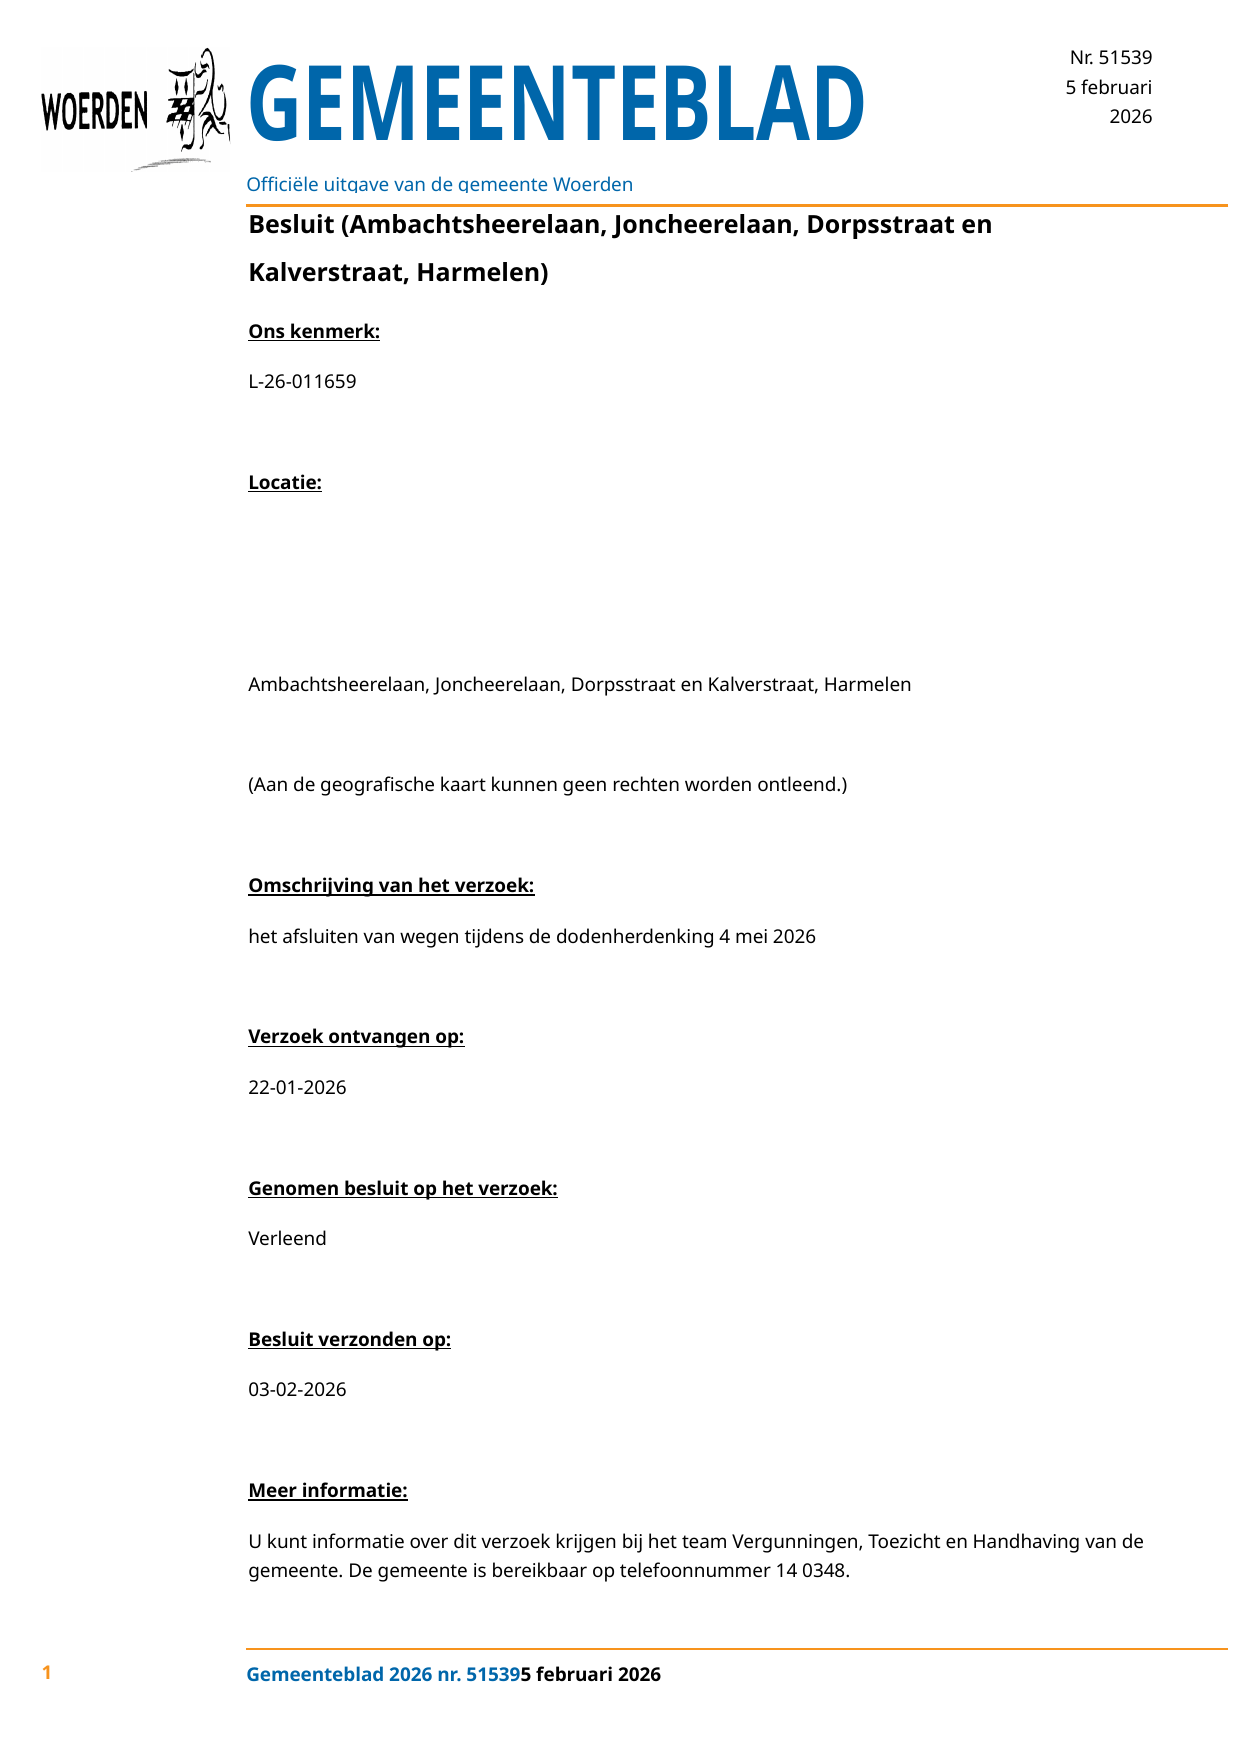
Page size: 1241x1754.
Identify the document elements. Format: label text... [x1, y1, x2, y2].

picture [41, 47, 231, 172]
text Besluit (Ambachtsheerelaan, Joncheerelaan, Dorpsstraat en Kalverstraat, Harmelen) [248, 207, 1152, 288]
text Genomen besluit op het verzoek: [248, 1175, 1152, 1201]
text het afsluiten van wegen tijdens de dodenherdenking 4 mei 2026 [248, 923, 1152, 949]
text L-26-011659 [248, 368, 1152, 394]
text Besluit verzonden op: [248, 1326, 1152, 1352]
text Ambachtsheerelaan, Joncheerelaan, Dorpsstraat en Kalverstraat, Harmelen [248, 671, 1152, 697]
text Verzoek ontvangen op: [248, 1024, 1152, 1049]
text U kunt informatie over dit verzoek krijgen bij het team Vergunningen, Toezicht en Handhaving van de gemeente. De gemeente is bereikbaar op telefoonnummer 14 0348. [248, 1528, 1152, 1583]
text Omschrijving van het verzoek: [248, 872, 1152, 898]
text 03-02-2026 [248, 1377, 1152, 1402]
text Ons kenmerk: [248, 318, 1152, 344]
text Verleend [248, 1225, 1152, 1251]
text 22-01-2026 [248, 1074, 1152, 1100]
text (Aan de geografische kaart kunnen geen rechten worden ontleend.) [248, 772, 1152, 797]
text Meer informatie: [248, 1477, 1152, 1503]
text Locatie: [248, 469, 1152, 495]
